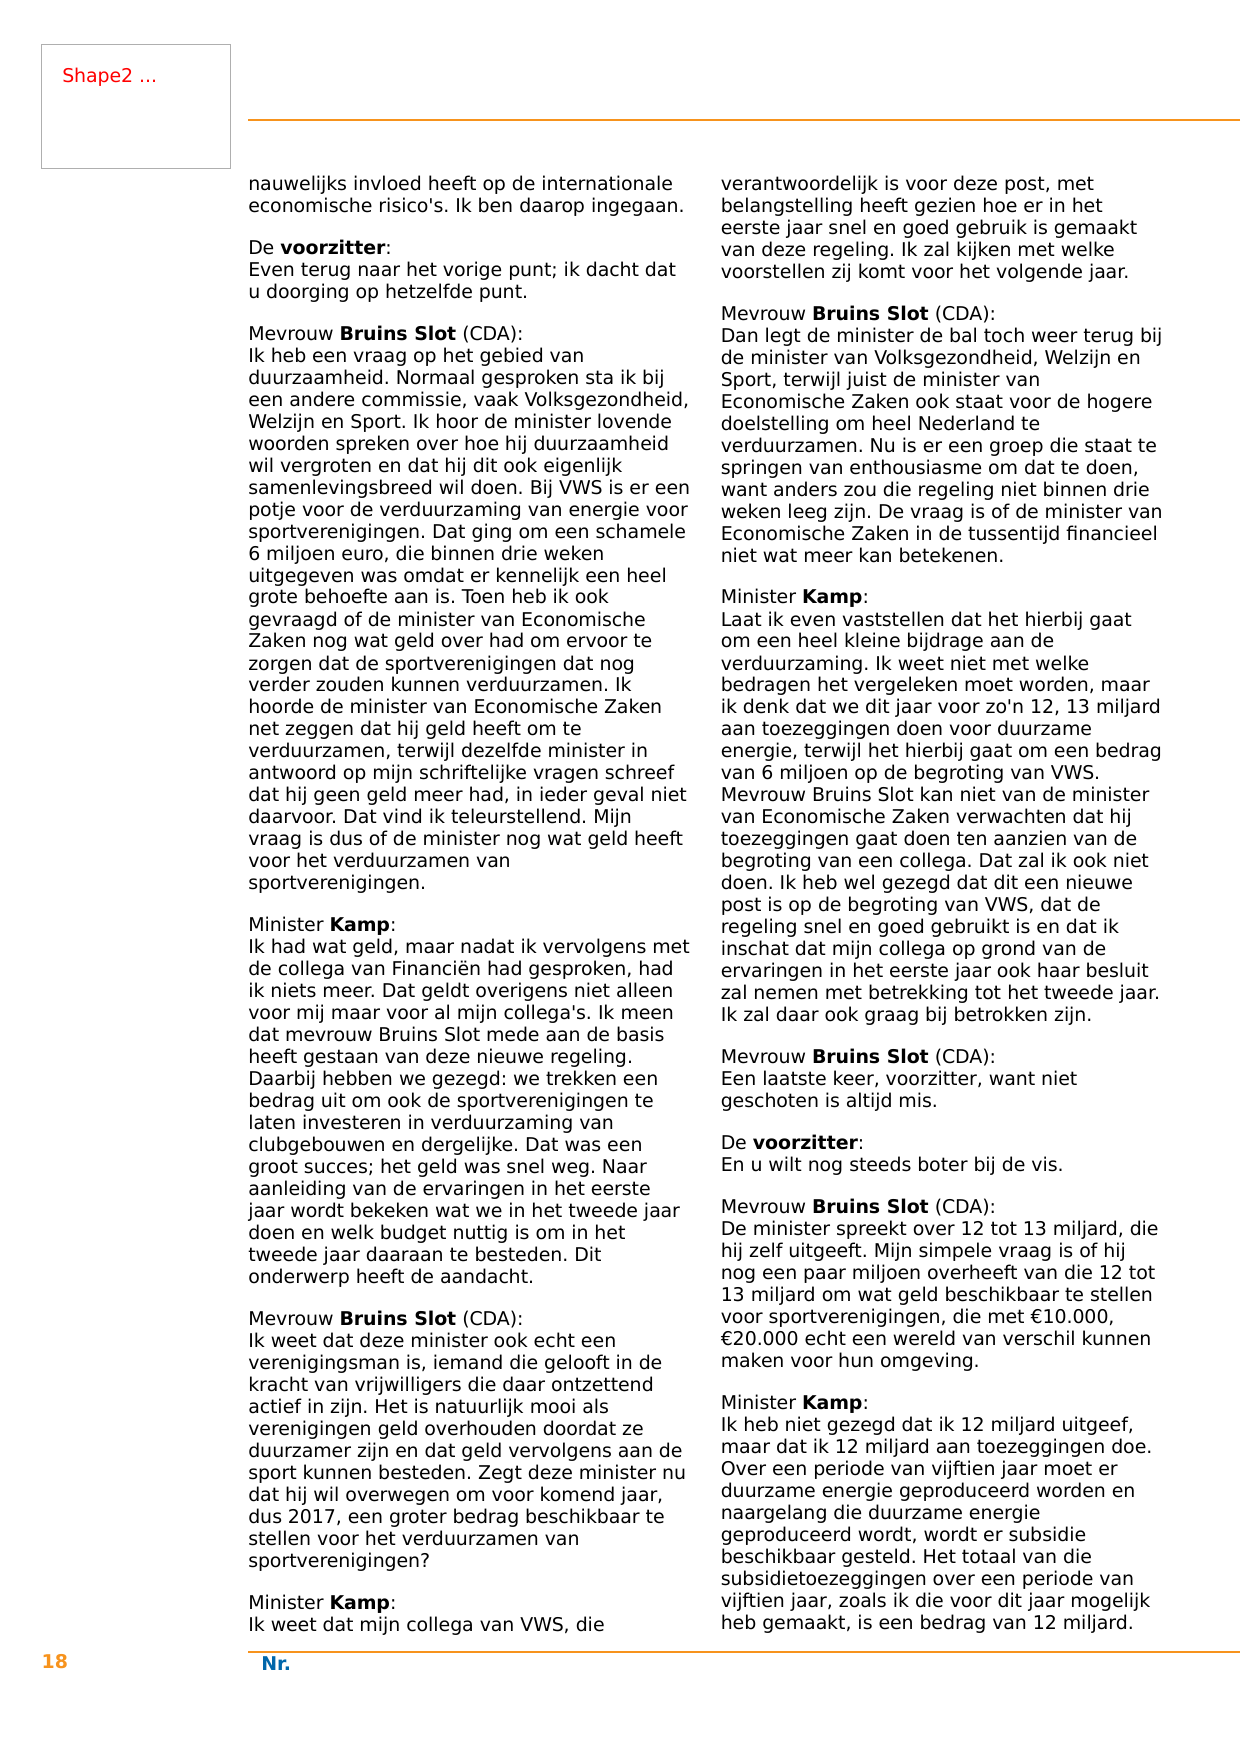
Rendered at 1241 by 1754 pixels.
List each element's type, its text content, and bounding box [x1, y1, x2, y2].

text Ik had wat geld, maar nadat ik vervolgens met de collega van Financiën had gesproken, had ik niets meer. Dat geldt overigens niet alleen voor mij maar voor al mijn collega's. Ik meen dat mevrouw Bruins Slot mede aan de basis heeft gestaan van deze nieuwe regeling. Daarbij hebben we gezegd: we trekken een bedrag uit om ook de sportverenigingen te laten investeren in verduurzaming van clubgebouwen en dergelijke. Dat was een groot succes; het geld was snel weg. Naar aanleiding van de ervaringen in het eerste jaar wordt bekeken wat we in het tweede jaar doen en welk budget nuttig is om in het tweede jaar daaraan te besteden. Dit onderwerp heeft de aandacht. [248, 936, 691, 1288]
text Minister Kamp: [248, 1592, 691, 1613]
text Mevrouw Bruins Slot (CDA): [721, 1196, 1163, 1218]
text Een laatste keer, voorzitter, want niet geschoten is altijd mis. [721, 1068, 1163, 1112]
text Mevrouw Bruins Slot (CDA): [248, 1308, 691, 1330]
text Ik heb niet gezegd dat ik 12 miljard uitgeef, maar dat ik 12 miljard aan toezeggingen doe. Over een periode van vijftien jaar moet er duurzame energie geproduceerd worden en naargelang die duurzame energie geproduceerd wordt, wordt er subsidie beschikbaar gesteld. Het totaal van die subsidietoezeggingen over een periode van vijftien jaar, zoals ik die voor dit jaar mogelijk heb gemaakt, is een bedrag van 12 miljard. [721, 1414, 1163, 1633]
text Mevrouw Bruins Slot (CDA): [721, 1046, 1163, 1068]
text Ik weet dat deze minister ook echt een verenigingsman is, iemand die gelooft in de kracht van vrijwilligers die daar ontzettend actief in zijn. Het is natuurlijk mooi als verenigingen geld overhouden doordat ze duurzamer zijn en dat geld vervolgens aan de sport kunnen besteden. Zegt deze minister nu dat hij wil overwegen om voor komend jaar, dus 2017, een groter bedrag beschikbaar te stellen voor het verduurzamen van sportverenigingen? [248, 1330, 691, 1572]
text De voorzitter: [248, 237, 691, 259]
text Mevrouw Bruins Slot (CDA): [248, 323, 691, 345]
text Dan legt de minister de bal toch weer terug bij de minister van Volksgezondheid, Welzijn en Sport, terwijl juist de minister van Economische Zaken ook staat voor de hogere doelstelling om heel Nederland te verduurzamen. Nu is er een groep die staat te springen van enthousiasme om dat te doen, want anders zou die regeling niet binnen drie weken leeg zijn. De vraag is of de minister van Economische Zaken in de tussentijd financieel niet wat meer kan betekenen. [721, 325, 1163, 566]
text Minister Kamp: [721, 1392, 1163, 1414]
text Minister Kamp: [248, 914, 691, 936]
text Mevrouw Bruins Slot (CDA): [721, 303, 1163, 325]
text Laat ik even vaststellen dat het hierbij gaat om een heel kleine bijdrage aan de verduurzaming. Ik weet niet met welke bedragen het vergeleken moet worden, maar ik denk dat we dit jaar voor zo'n 12, 13 miljard aan toezeggingen doen voor duurzame energie, terwijl het hierbij gaat om een bedrag van 6 miljoen op de begroting van VWS. Mevrouw Bruins Slot kan niet van de minister van Economische Zaken verwachten dat hij toezeggingen gaat doen ten aanzien van de begroting van een collega. Dat zal ik ook niet doen. Ik heb wel gezegd dat dit een nieuwe post is op de begroting van VWS, dat de regeling snel en goed gebruikt is en dat ik inschat dat mijn collega op grond van de ervaringen in het eerste jaar ook haar besluit zal nemen met betrekking tot het tweede jaar. Ik zal daar ook graag bij betrokken zijn. [721, 608, 1163, 1026]
text En u wilt nog steeds boter bij de vis. [721, 1154, 1163, 1176]
text Even terug naar het vorige punt; ik dacht dat u doorging op hetzelfde punt. [248, 259, 691, 303]
text De voorzitter: [721, 1132, 1163, 1154]
text nauwelijks invloed heeft op de internationale economische risico's. Ik ben daarop ingegaan. [248, 173, 691, 217]
text Ik weet dat mijn collega van VWS, die [248, 1613, 691, 1636]
text Minister Kamp: [721, 586, 1163, 608]
text De minister spreekt over 12 tot 13 miljard, die hij zelf uitgeeft. Mijn simpele vraag is of hij nog een paar miljoen overheeft van die 12 tot 13 miljard om wat geld beschikbaar te stellen voor sportverenigingen, die met €10.000, €20.000 echt een wereld van verschil kunnen maken voor hun omgeving. [721, 1218, 1163, 1372]
text Ik heb een vraag op het gebied van duurzaamheid. Normaal gesproken sta ik bij een andere commissie, vaak Volksgezondheid, Welzijn en Sport. Ik hoor de minister lovende woorden spreken over hoe hij duurzaamheid wil vergroten en dat hij dit ook eigenlijk samenlevingsbreed wil doen. Bij VWS is er een potje voor de verduurzaming van energie voor sportverenigingen. Dat ging om een schamele 6 miljoen euro, die binnen drie weken uitgegeven was omdat er kennelijk een heel grote behoefte aan is. Toen heb ik ook gevraagd of de minister van Economische Zaken nog wat geld over had om ervoor te zorgen dat de sportverenigingen dat nog verder zouden kunnen verduurzamen. Ik hoorde de minister van Economische Zaken net zeggen dat hij geld heeft om te verduurzamen, terwijl dezelfde minister in antwoord op mijn schriftelijke vragen schreef dat hij geen geld meer had, in ieder geval niet daarvoor. Dat vind ik teleurstellend. Mijn vraag is dus of de minister nog wat geld heeft voor het verduurzamen van sportverenigingen. [248, 345, 691, 894]
text verantwoordelijk is voor deze post, met belangstelling heeft gezien hoe er in het eerste jaar snel en goed gebruik is gemaakt van deze regeling. Ik zal kijken met welke voorstellen zij komt voor het volgende jaar. [721, 173, 1163, 283]
